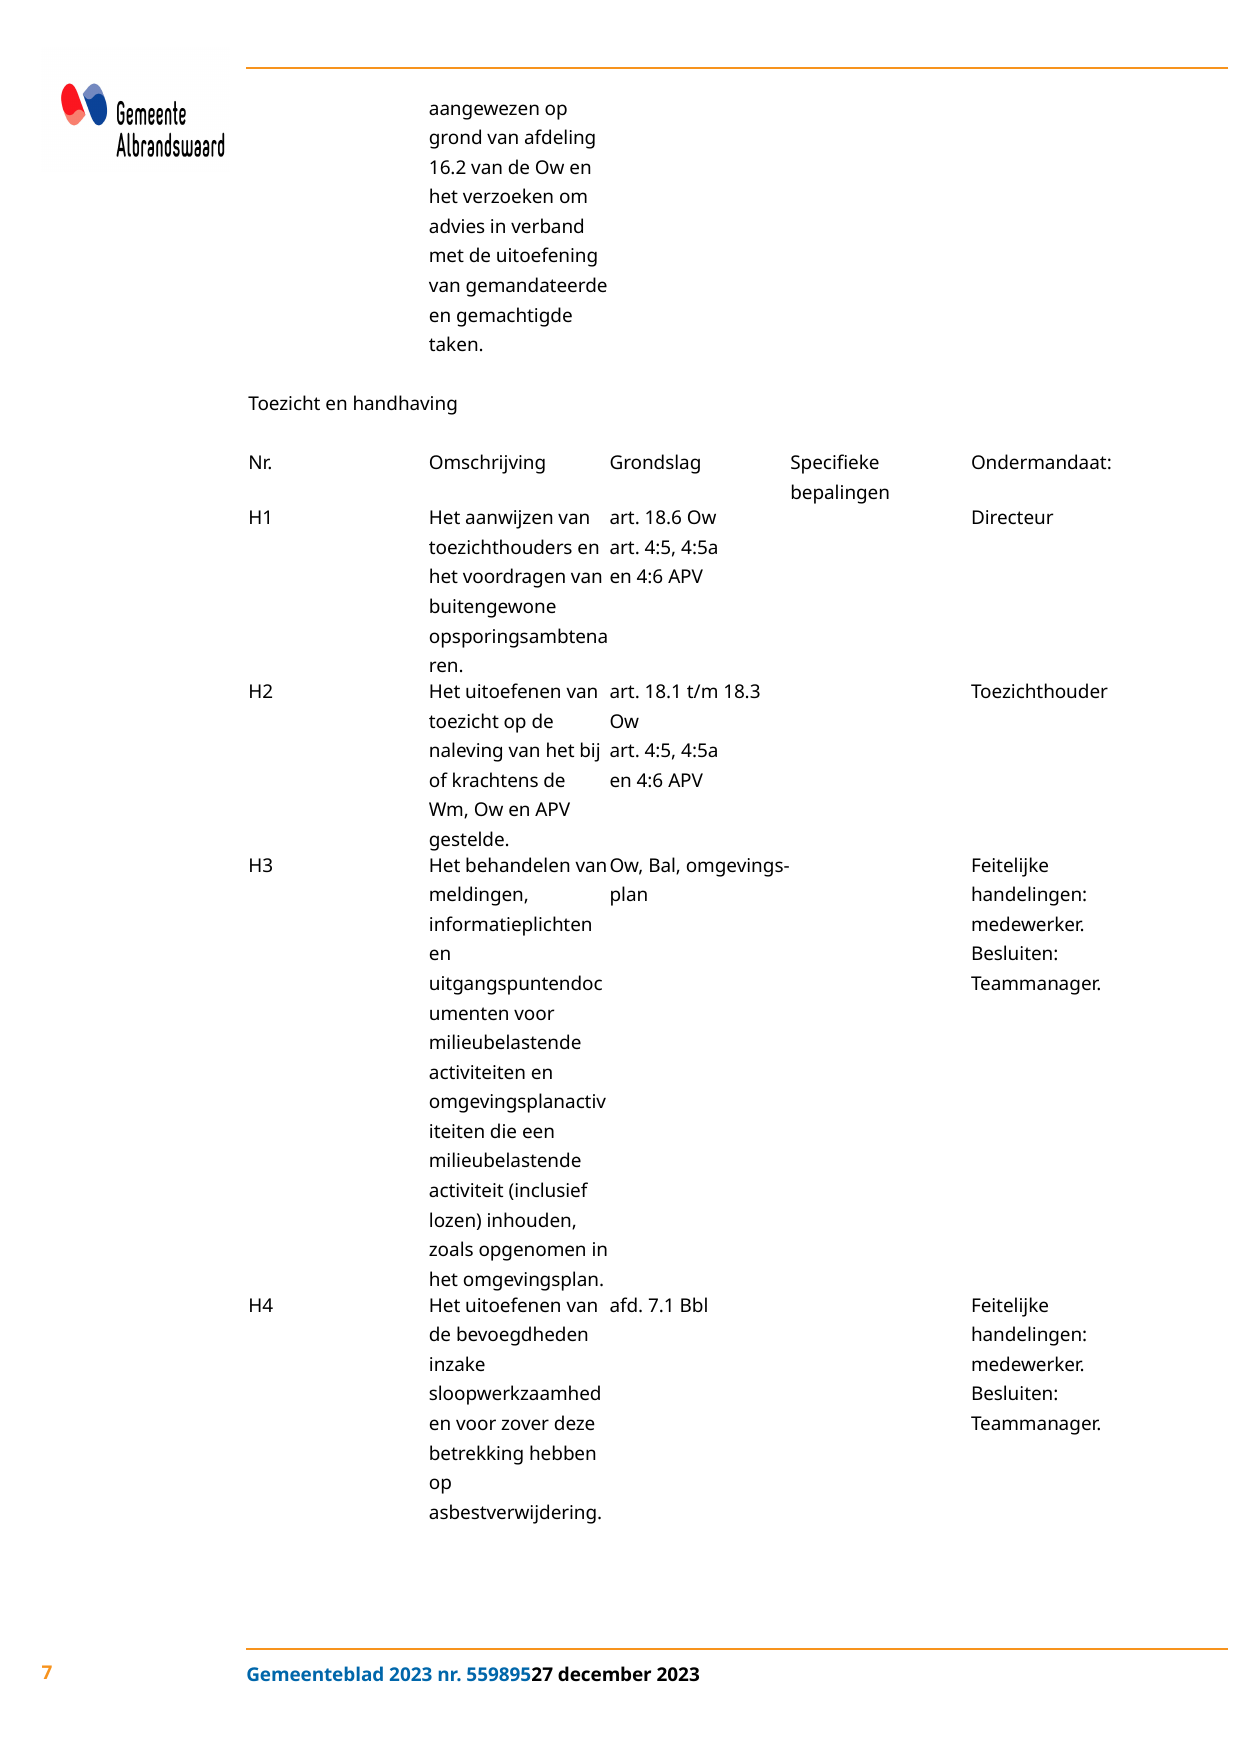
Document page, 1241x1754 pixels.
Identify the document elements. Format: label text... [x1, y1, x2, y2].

table_cell [609, 95, 790, 357]
table_header Grondslag [609, 449, 790, 504]
table_header Ondermandaat: [971, 449, 1152, 504]
table_cell [971, 95, 1152, 357]
table_cell Het uitoefenen van de bevoegdheden inzake sloopwerkzaamheden voor zover deze betrekking hebben op asbestverwijdering. [429, 1292, 609, 1524]
table_cell H4 [248, 1292, 429, 1524]
table_cell [790, 1292, 971, 1524]
table_header Omschrijving [429, 449, 609, 504]
table_header Specifieke bepalingen [790, 449, 971, 504]
table_cell art. 18.6 Ow art. 4:5, 4:5a en 4:6 APV [609, 505, 790, 678]
table_cell H3 [248, 852, 429, 1292]
table_cell Feitelijke handelingen: medewerker. Besluiten: Teammanager. [971, 1292, 1152, 1524]
table_cell H1 [248, 505, 429, 678]
table_cell [790, 505, 971, 678]
table_header Nr. [248, 449, 429, 504]
table_cell art. 18.1 t/m 18.3 Ow art. 4:5, 4:5a en 4:6 APV [609, 678, 790, 852]
table_cell Het uitoefenen van toezicht op de naleving van het bij of krachtens de Wm, Ow en APV gestelde. [429, 678, 609, 852]
table_cell Het aanwijzen van toezichthouders en het voordragen van buitengewone opsporingsambtenaren. [429, 505, 609, 678]
table_cell [248, 95, 429, 357]
table_cell Ow, Bal, omgevings­plan [609, 852, 790, 1292]
table_cell H2 [248, 678, 429, 852]
table_cell Feitelijke handelingen: medewerker. Besluiten: Teammanager. [971, 852, 1152, 1292]
table_cell afd. 7.1 Bbl [609, 1292, 790, 1524]
table_cell aangewezen op grond van afdeling 16.2 van de Ow en het verzoeken om advies in verband met de uitoefening van gemandateerde en gemachtigde taken. [429, 95, 609, 357]
table_cell [790, 678, 971, 852]
table_cell Directeur [971, 505, 1152, 678]
table_cell Het behandelen van meldingen, informatieplichten en uitgangspuntendocumenten voor milieubelastende activiteiten en omgevingsplanactiviteiten die een milieubelastende activiteit (inclusief lozen) inhouden, zoals opgenomen in het omgevingsplan. [429, 852, 609, 1292]
text Toezicht en handhaving [248, 390, 1152, 416]
table_cell Toezichthouder [971, 678, 1152, 852]
table_cell [790, 95, 971, 357]
picture [41, 47, 231, 172]
table_cell [790, 852, 971, 1292]
